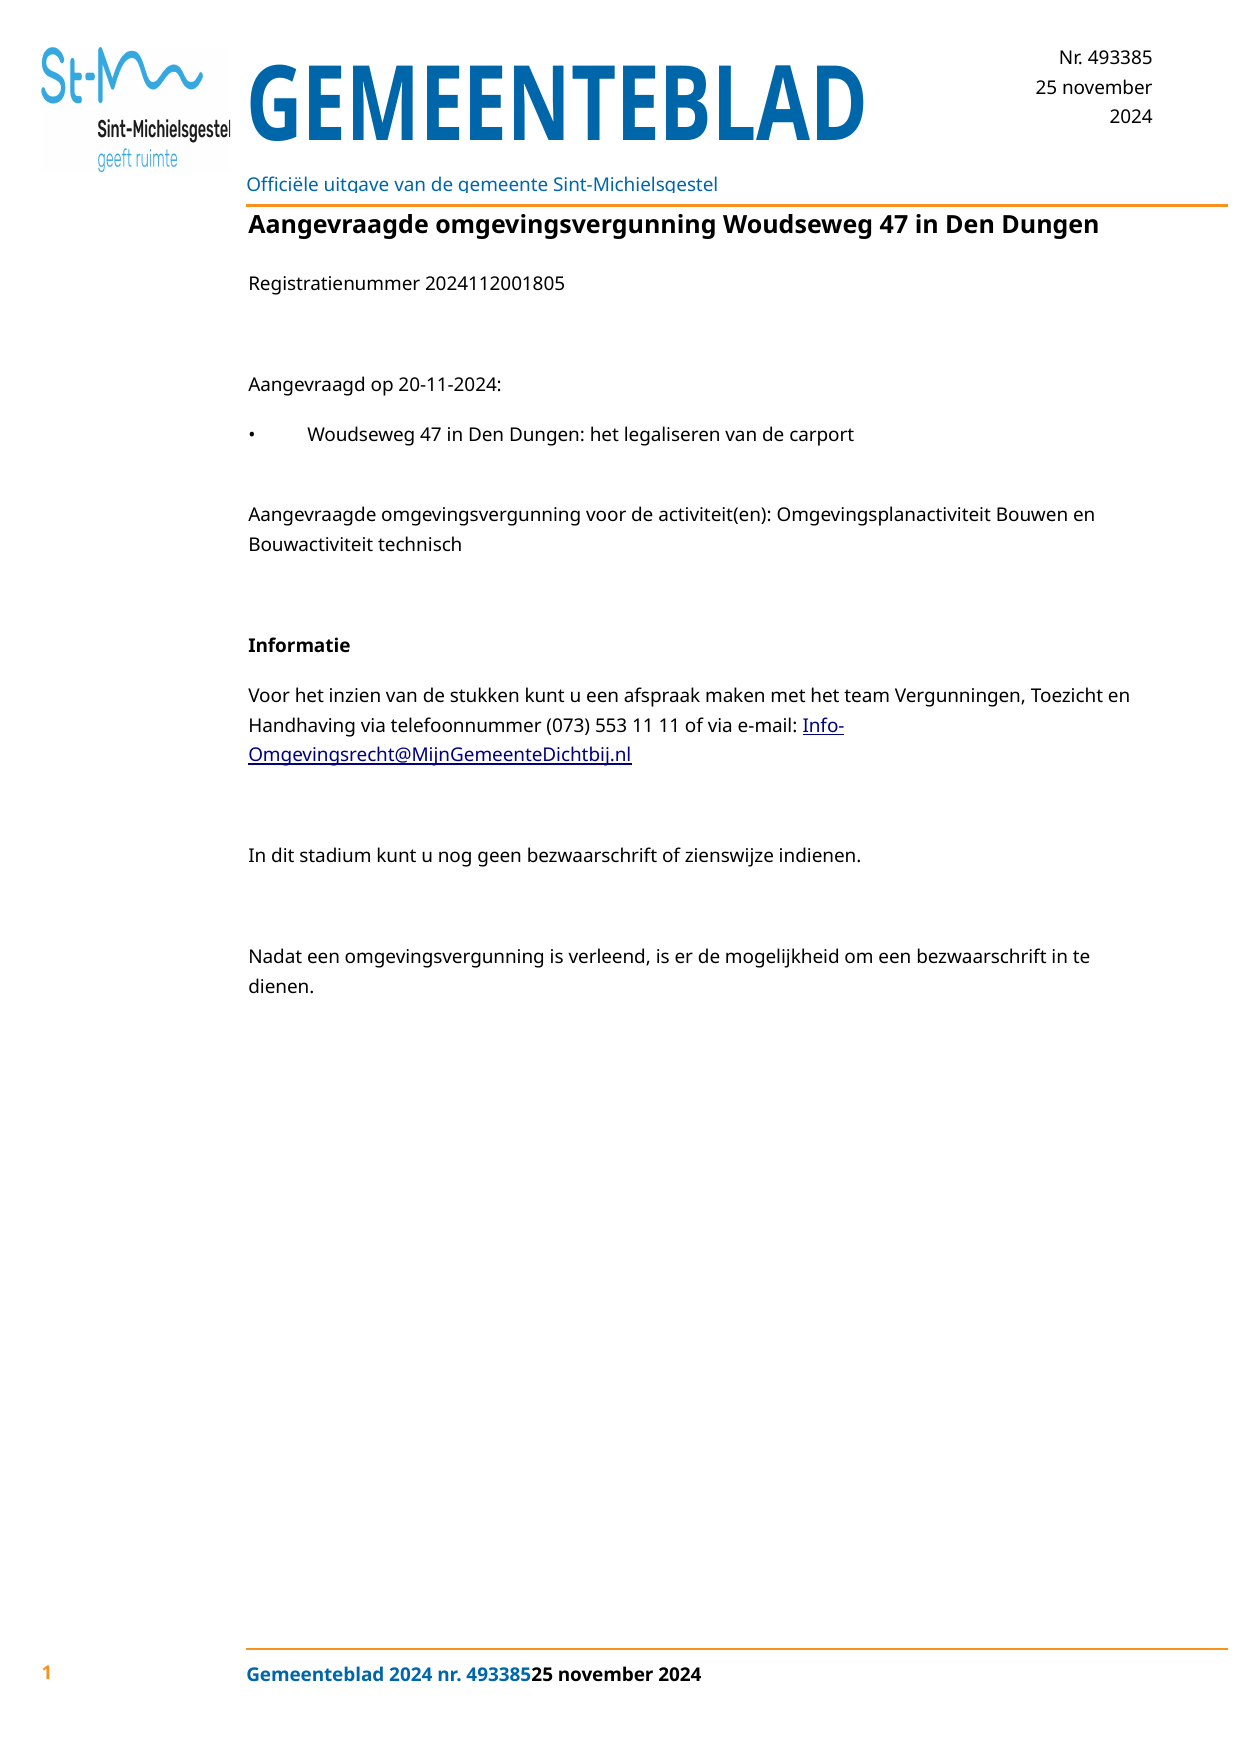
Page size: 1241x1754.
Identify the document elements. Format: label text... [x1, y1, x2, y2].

text Aangevraagd op 20-11-2024: [248, 371, 1152, 397]
text Aangevraagde omgevingsvergunning Woudseweg 47 in Den Dungen [248, 207, 1152, 241]
text Informatie [248, 632, 1152, 658]
text Registratienummer 2024112001805 [248, 270, 1152, 296]
text Nadat een omgevingsvergunning is verleend, is er de mogelijkheid om een bezwaarschrift in te dienen. [248, 943, 1152, 998]
text Voor het inzien van de stukken kunt u een afspraak maken met het team Vergunningen, Toezicht en Handhaving via telefoonnummer (073) 553 11 11 of via e-mail: Info-Omgevingsrecht@MijnGemeenteDichtbij.nl [248, 682, 1152, 767]
list Woudseweg 47 in Den Dungen: het legaliseren van de carport [248, 422, 1152, 447]
picture [41, 47, 231, 172]
text Aangevraagde omgevingsvergunning voor de activiteit(en): Omgevingsplanactiviteit Bouwen en Bouwactiviteit technisch [248, 502, 1152, 557]
text In dit stadium kunt u nog geen bezwaarschrift of zienswijze indienen. [248, 842, 1152, 868]
